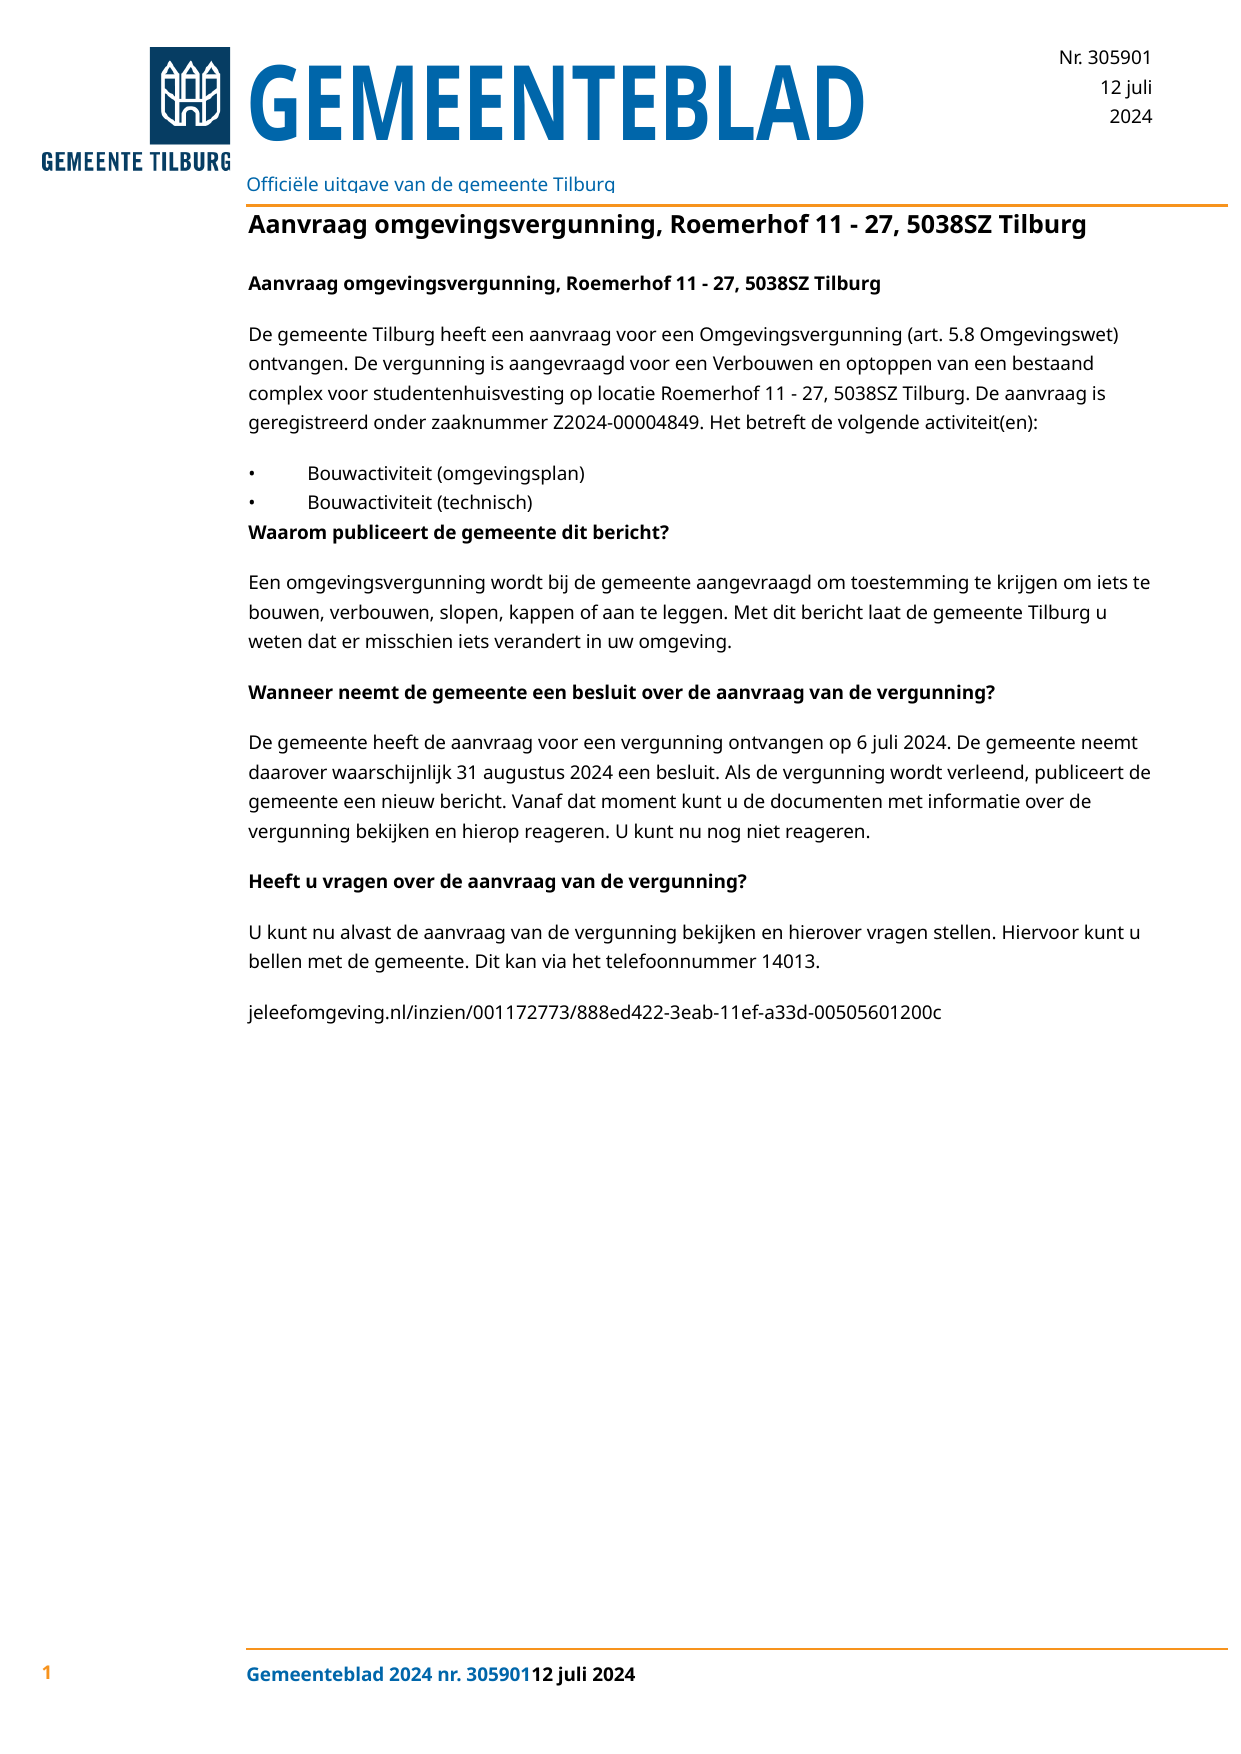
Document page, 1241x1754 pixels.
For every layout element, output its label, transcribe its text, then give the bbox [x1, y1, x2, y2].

text Aanvraag omgevingsvergunning, Roemerhof 11 - 27, 5038SZ Tilburg [248, 207, 1152, 241]
text Wanneer neemt de gemeente een besluit over de aanvraag van de vergunning? [248, 679, 1152, 705]
text De gemeente heeft de aanvraag voor een vergunning ontvangen op 6 juli 2024. De gemeente neemt daarover waarschijnlijk 31 augustus 2024 een besluit. Als de vergunning wordt verleend, publiceert de gemeente een nieuw bericht. Vanaf dat moment kunt u de documenten met informatie over de vergunning bekijken en hierop reageren. U kunt nu nog niet reageren. [248, 729, 1152, 844]
text Een omgevingsvergunning wordt bij de gemeente aangevraagd om toestemming te krijgen om iets te bouwen, verbouwen, slopen, kappen of aan te leggen. Met dit bericht laat de gemeente Tilburg u weten dat er misschien iets verandert in uw omgeving. [248, 569, 1152, 654]
text De gemeente Tilburg heeft een aanvraag voor een Omgevingsvergunning (art. 5.8 Omgevingswet) ontvangen. De vergunning is aangevraagd voor een Verbouwen en optoppen van een bestaand complex voor studentenhuisvesting op locatie Roemerhof 11 - 27, 5038SZ Tilburg. De aanvraag is geregistreerd onder zaaknummer Z2024-00004849. Het betreft de volgende activiteit(en): [248, 321, 1152, 435]
list Bouwactiviteit (technisch) [248, 489, 1152, 515]
text Waarom publiceert de gemeente dit bericht? [248, 519, 1152, 545]
text U kunt nu alvast de aanvraag van de vergunning bekijken en hierover vragen stellen. Hiervoor kunt u bellen met de gemeente. Dit kan via het telefoonnummer 14013. [248, 919, 1152, 974]
text jeleefomgeving.nl/inzien/001172773/888ed422-3eab-11ef-a33d-00505601200c [248, 999, 1152, 1025]
list Bouwactiviteit (omgevingsplan) [248, 460, 1152, 486]
text Aanvraag omgevingsvergunning, Roemerhof 11 - 27, 5038SZ Tilburg [248, 270, 1152, 296]
text Heeft u vragen over de aanvraag van de vergunning? [248, 869, 1152, 894]
picture [41, 47, 231, 172]
